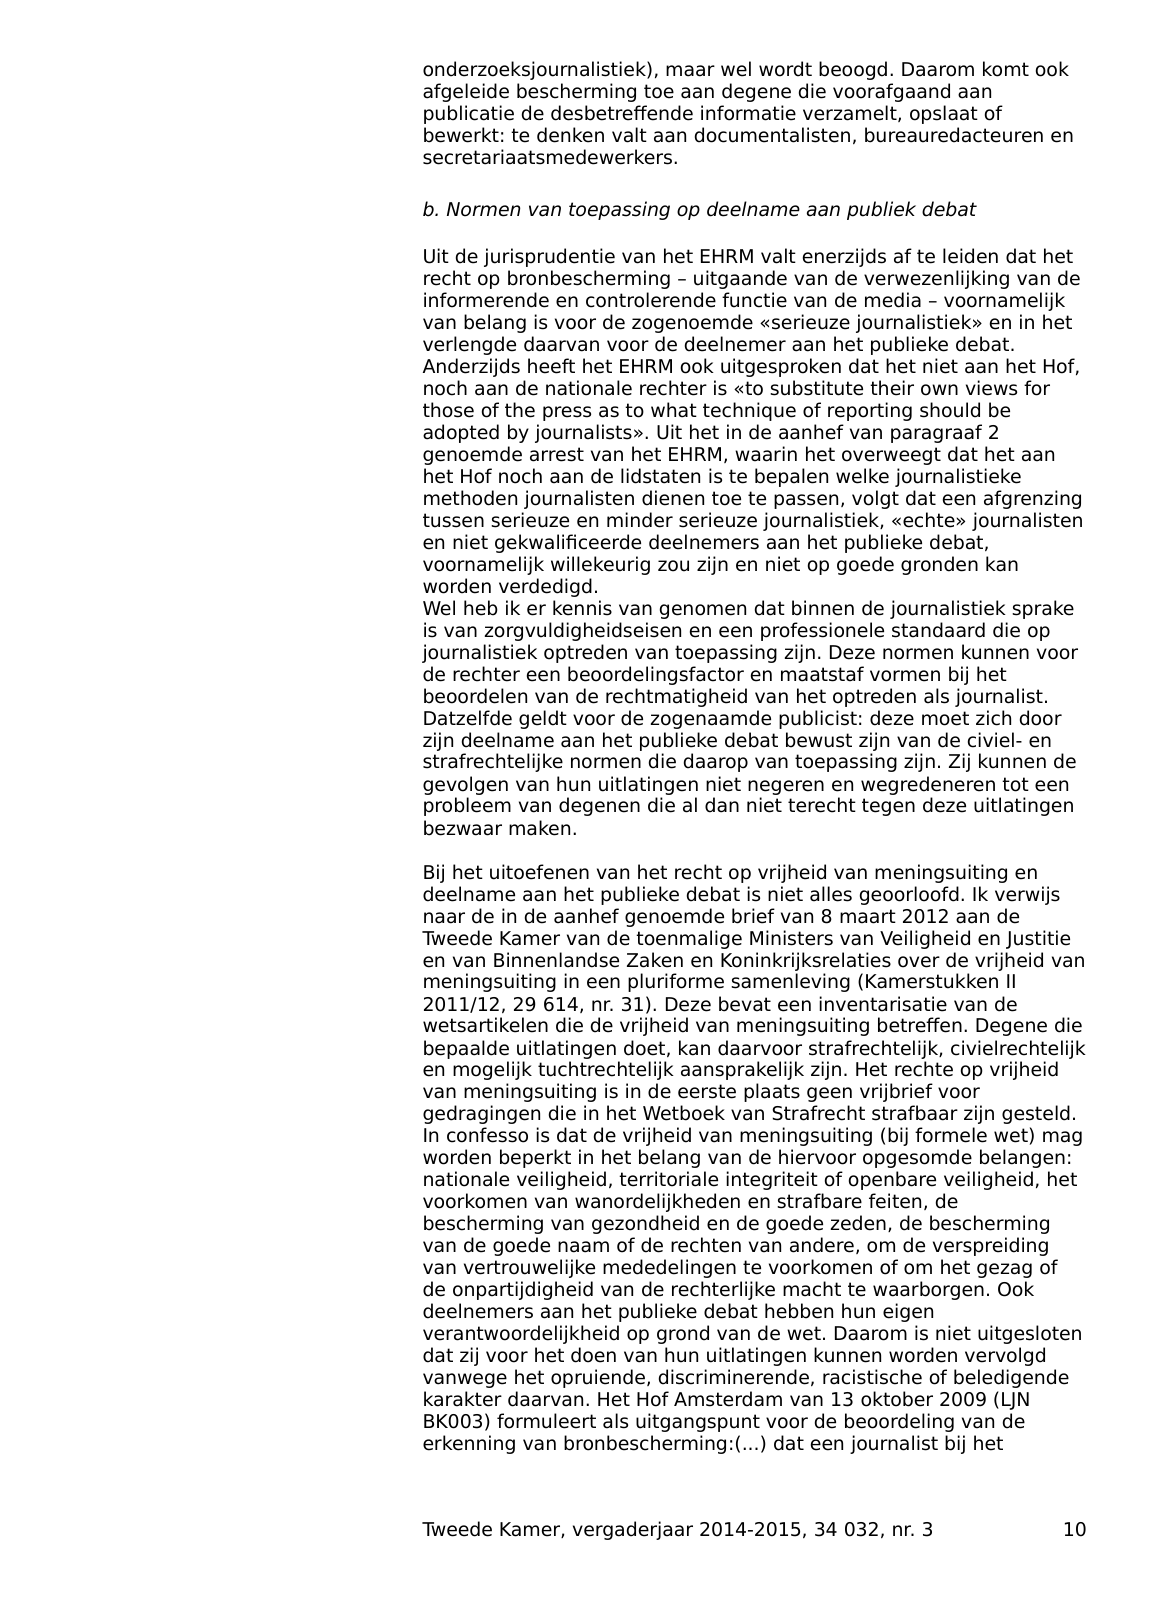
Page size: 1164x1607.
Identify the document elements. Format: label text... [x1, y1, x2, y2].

text Wel heb ik er kennis van genomen dat binnen de journalistiek sprake is van zorgvuldigheidseisen en een professionele standaard die op journalistiek optreden van toepassing zijn. Deze normen kunnen voor de rechter een beoordelingsfactor en maatstaf vormen bij het beoordelen van de rechtmatigheid van het optreden als journalist. Datzelfde geldt voor de zogenaamde publicist: deze moet zich door zijn deelname aan het publieke debat bewust zijn van de civiel- en strafrechtelijke normen die daarop van toepassing zijn. Zij kunnen de gevolgen van hun uitlatingen niet negeren en wegredeneren tot een probleem van degenen die al dan niet terecht tegen deze uitlatingen bezwaar maken. [422, 598, 1087, 839]
subtitle b. Normen van toepassing op deelname aan publiek debat [422, 199, 1087, 221]
text onderzoeksjournalistiek), maar wel wordt beoogd. Daarom komt ook afgeleide bescherming toe aan degene die voorafgaand aan publicatie de desbetreffende informatie verzamelt, opslaat of bewerkt: te denken valt aan documentalisten, bureauredacteuren en secretariaatsmedewerkers. [422, 59, 1087, 169]
text Bij het uitoefenen van het recht op vrijheid van meningsuiting en deelname aan het publieke debat is niet alles geoorloofd. Ik verwijs naar de in de aanhef genoemde brief van 8 maart 2012 aan de Tweede Kamer van de toenmalige Ministers van Veiligheid en Justitie en van Binnenlandse Zaken en Koninkrijksrelaties over de vrijheid van meningsuiting in een pluriforme samenleving (Kamerstukken II 2011/12, 29 614, nr. 31). Deze bevat een inventarisatie van de wetsartikelen die de vrijheid van meningsuiting betreffen. Degene die bepaalde uitlatingen doet, kan daarvoor strafrechtelijk, civielrechtelijk en mogelijk tuchtrechtelijk aansprakelijk zijn. Het rechte op vrijheid van meningsuiting is in de eerste plaats geen vrijbrief voor gedragingen die in het Wetboek van Strafrecht strafbaar zijn gesteld. In confesso is dat de vrijheid van meningsuiting (bij formele wet) mag worden beperkt in het belang van de hiervoor opgesomde belangen: nationale veiligheid, territoriale integriteit of openbare veiligheid, het voorkomen van wanordelijkheden en strafbare feiten, de bescherming van gezondheid en de goede zeden, de bescherming van de goede naam of de rechten van andere, om de verspreiding van vertrouwelijke mededelingen te voorkomen of om het gezag of de onpartijdigheid van de rechterlijke macht te waarborgen. Ook deelnemers aan het publieke debat hebben hun eigen verantwoordelijkheid op grond van de wet. Daarom is niet uitgesloten dat zij voor het doen van hun uitlatingen kunnen worden vervolgd vanwege het opruiende, discriminerende, racistische of beledigende karakter daarvan. Het Hof Amsterdam van 13 oktober 2009 (LJN BK003) formuleert als uitgangspunt voor de beoordeling van de erkenning van bronbescherming:(...) dat een journalist bij het [422, 862, 1087, 1455]
text Uit de jurisprudentie van het EHRM valt enerzijds af te leiden dat het recht op bronbescherming – uitgaande van de verwezenlijking van de informerende en controlerende functie van de media – voornamelijk van belang is voor de zogenoemde «serieuze journalistiek» en in het verlengde daarvan voor de deelnemer aan het publieke debat. Anderzijds heeft het EHRM ook uitgesproken dat het niet aan het Hof, noch aan de nationale rechter is «to substitute their own views for those of the press as to what technique of reporting should be adopted by journalists». Uit het in de aanhef van paragraaf 2 genoemde arrest van het EHRM, waarin het overweegt dat het aan het Hof noch aan de lidstaten is te bepalen welke journalistieke methoden journalisten dienen toe te passen, volgt dat een afgrenzing tussen serieuze en minder serieuze journalistiek, «echte» journalisten en niet gekwalificeerde deelnemers aan het publieke debat, voornamelijk willekeurig zou zijn en niet op goede gronden kan worden verdedigd. [422, 246, 1087, 598]
